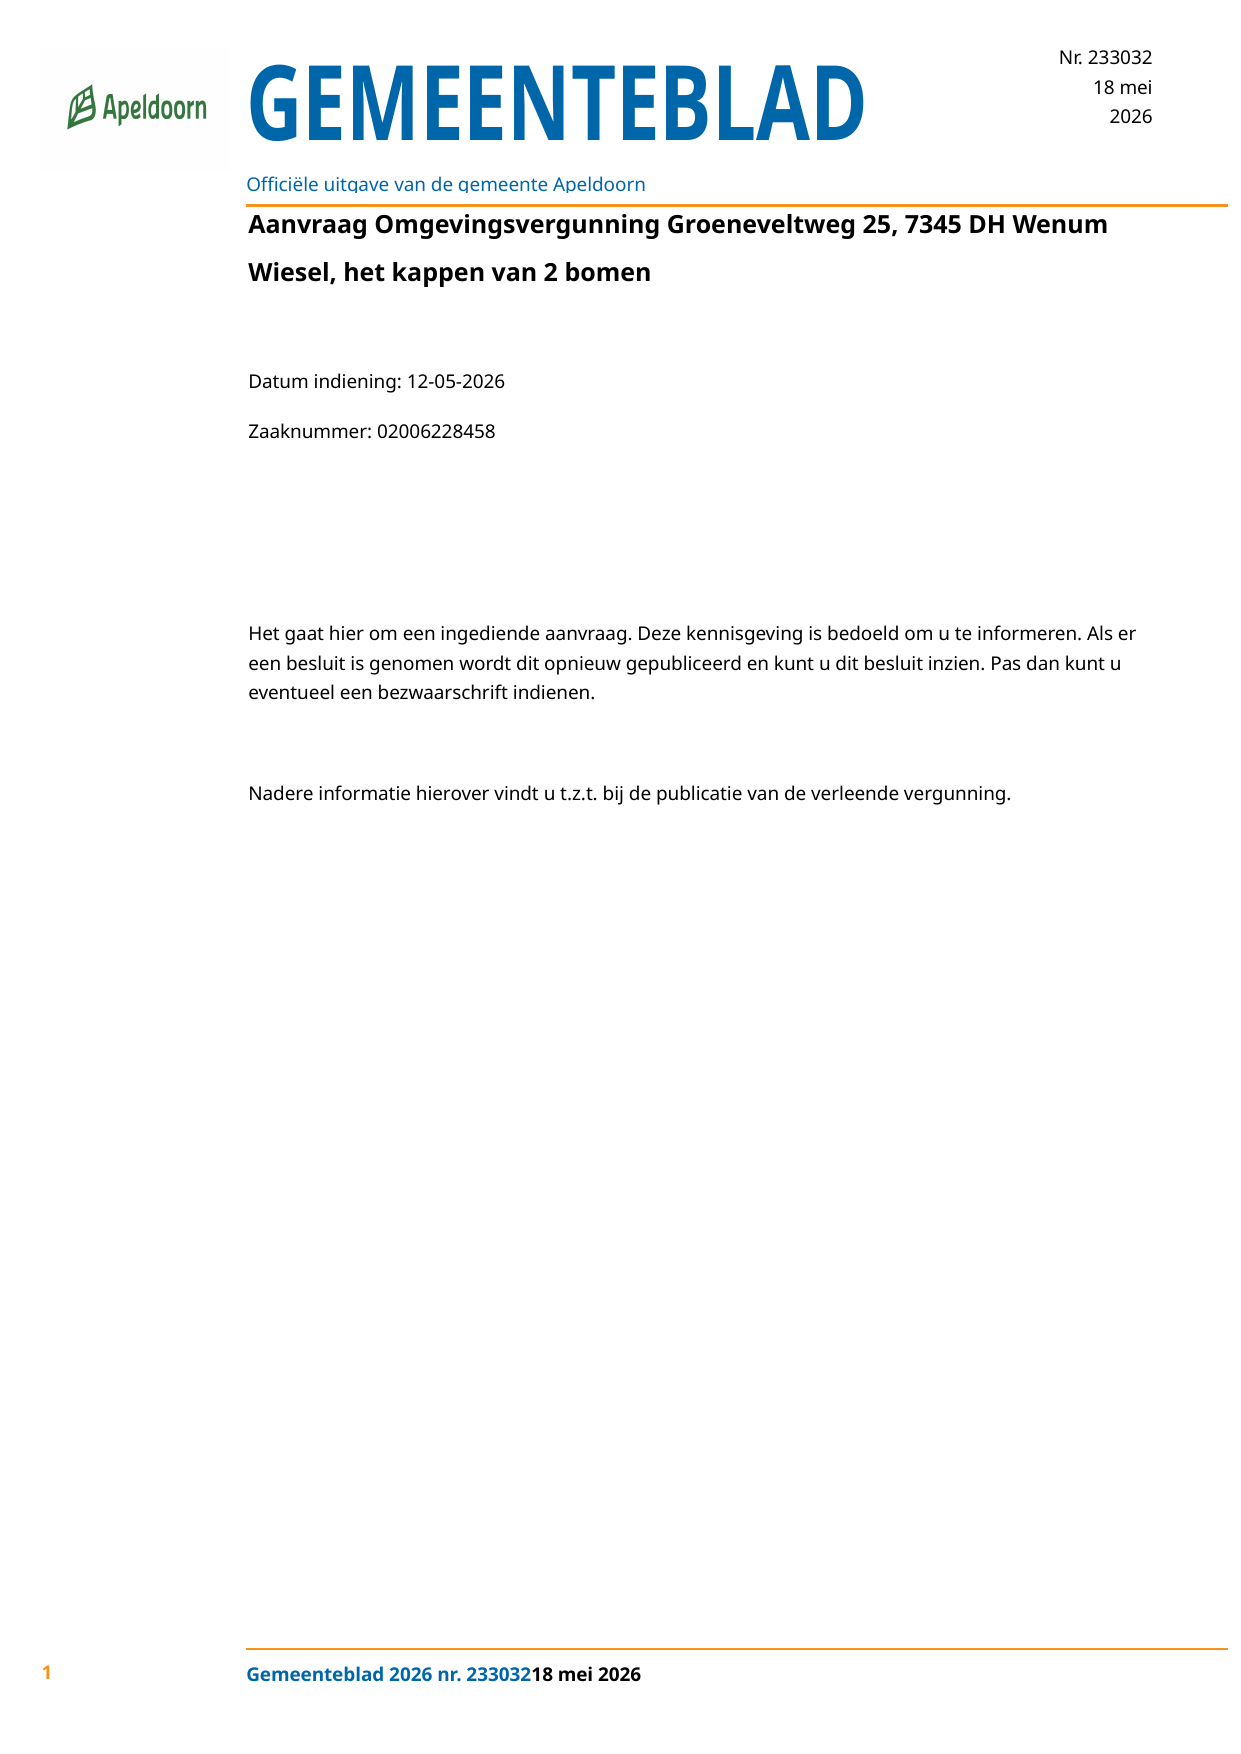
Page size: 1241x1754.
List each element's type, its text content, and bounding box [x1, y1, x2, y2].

text Aanvraag Omgevingsvergunning Groeneveltweg 25, 7345 DH Wenum Wiesel, het kappen van 2 bomen [248, 207, 1152, 288]
picture [41, 47, 231, 172]
text Zaaknummer: 02006228458 [248, 419, 1152, 444]
text Het gaat hier om een ingediende aanvraag. Deze kennisgeving is bedoeld om u te informeren. Als er een besluit is genomen wordt dit opnieuw gepubliceerd en kunt u dit besluit inzien. Pas dan kunt u eventueel een bezwaarschrift indienen. [248, 620, 1152, 705]
text Nadere informatie hierover vindt u t.z.t. bij de publicatie van de verleende vergunning. [248, 780, 1152, 806]
text Datum indiening: 12-05-2026 [248, 368, 1152, 394]
